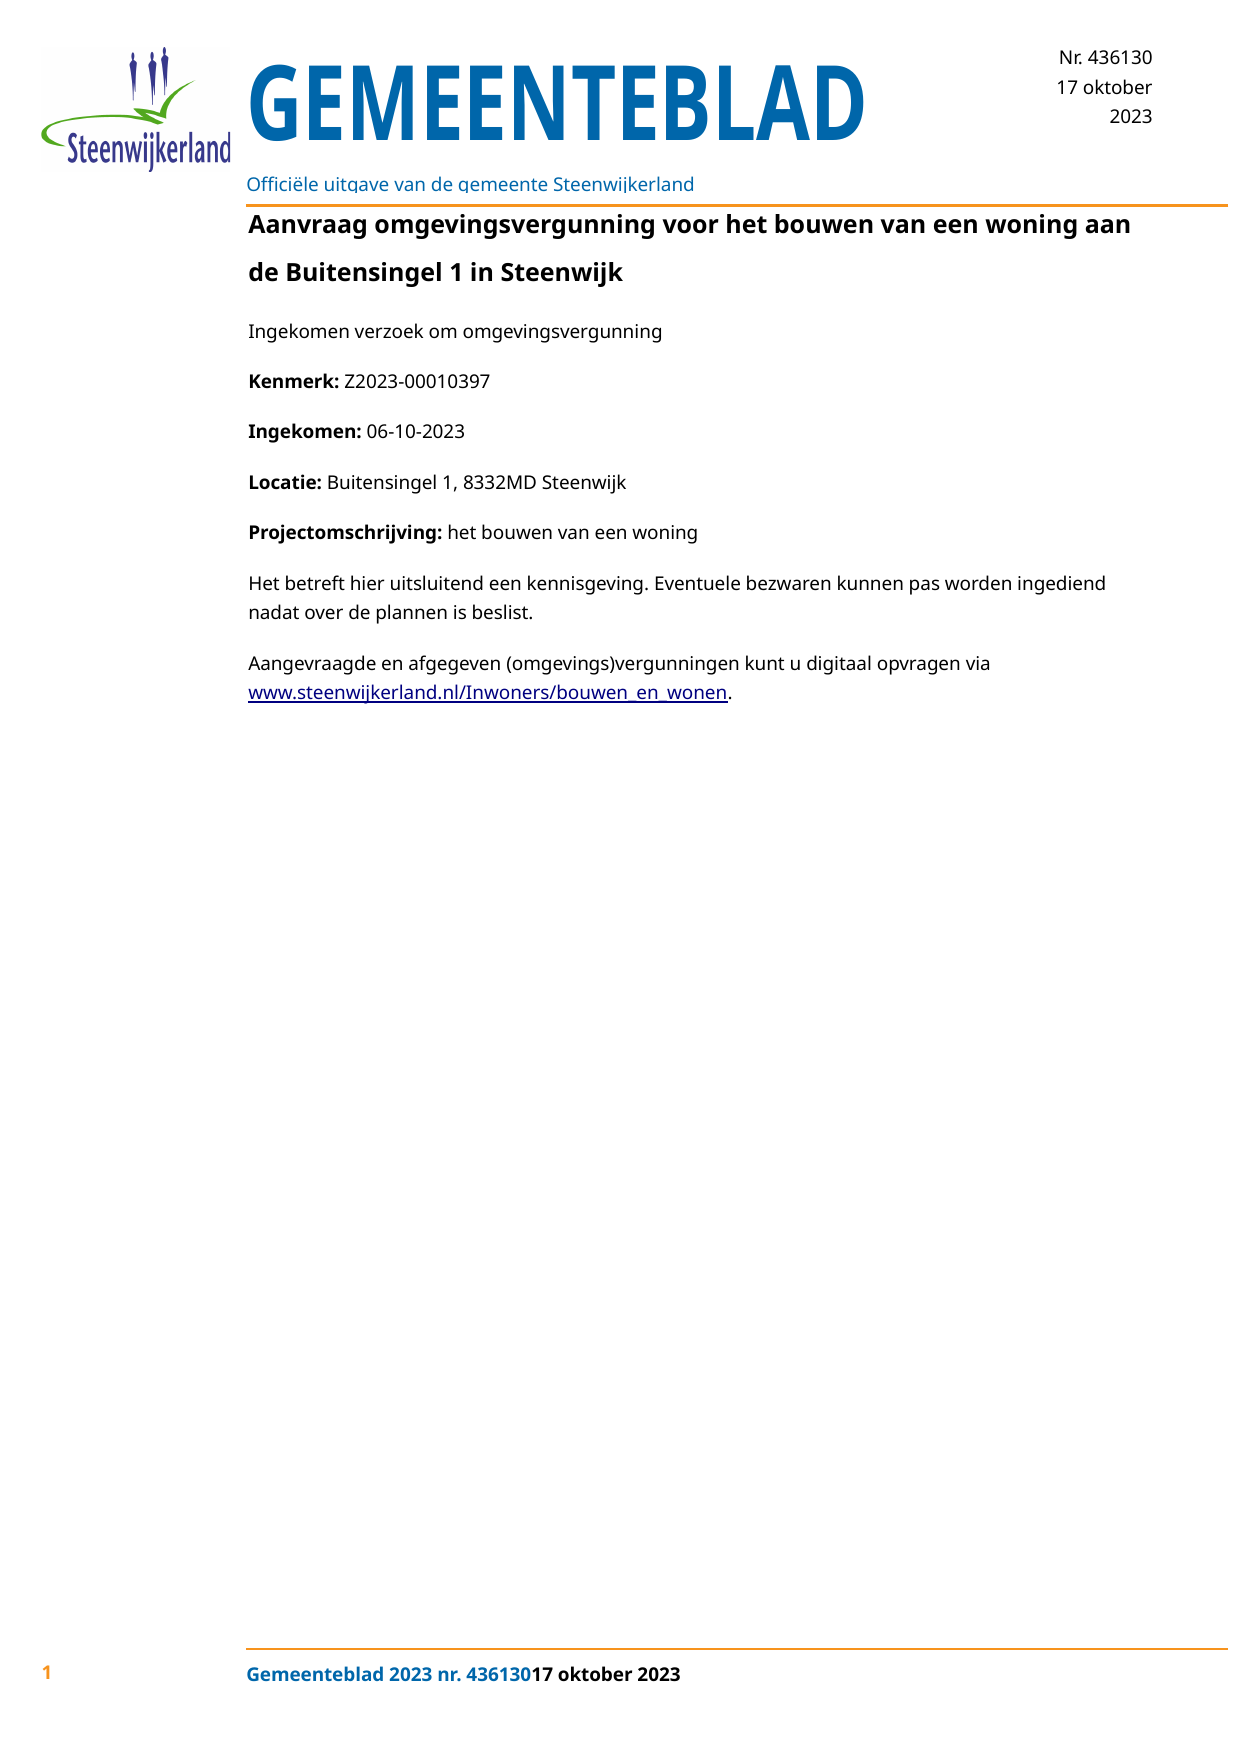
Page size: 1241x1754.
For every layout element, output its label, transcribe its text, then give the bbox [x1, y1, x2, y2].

text Ingekomen verzoek om omgevingsvergunning [248, 318, 1152, 344]
text Het betreft hier uitsluitend een kennisgeving. Eventuele bezwaren kunnen pas worden ingediend nadat over de plannen is beslist. [248, 570, 1152, 625]
picture [41, 47, 231, 172]
text Aangevraagde en afgegeven (omgevings)vergunningen kunt u digitaal opvragen via www.steenwijkerland.nl/Inwoners/bouwen_en_wonen. [248, 650, 1152, 705]
text Projectomschrijving: het bouwen van een woning [248, 519, 1152, 545]
text Kenmerk: Z2023-00010397 [248, 368, 1152, 394]
text Locatie: Buitensingel 1, 8332MD Steenwijk [248, 469, 1152, 495]
text Aanvraag omgevingsvergunning voor het bouwen van een woning aan de Buitensingel 1 in Steenwijk [248, 207, 1152, 288]
text Ingekomen: 06-10-2023 [248, 419, 1152, 444]
